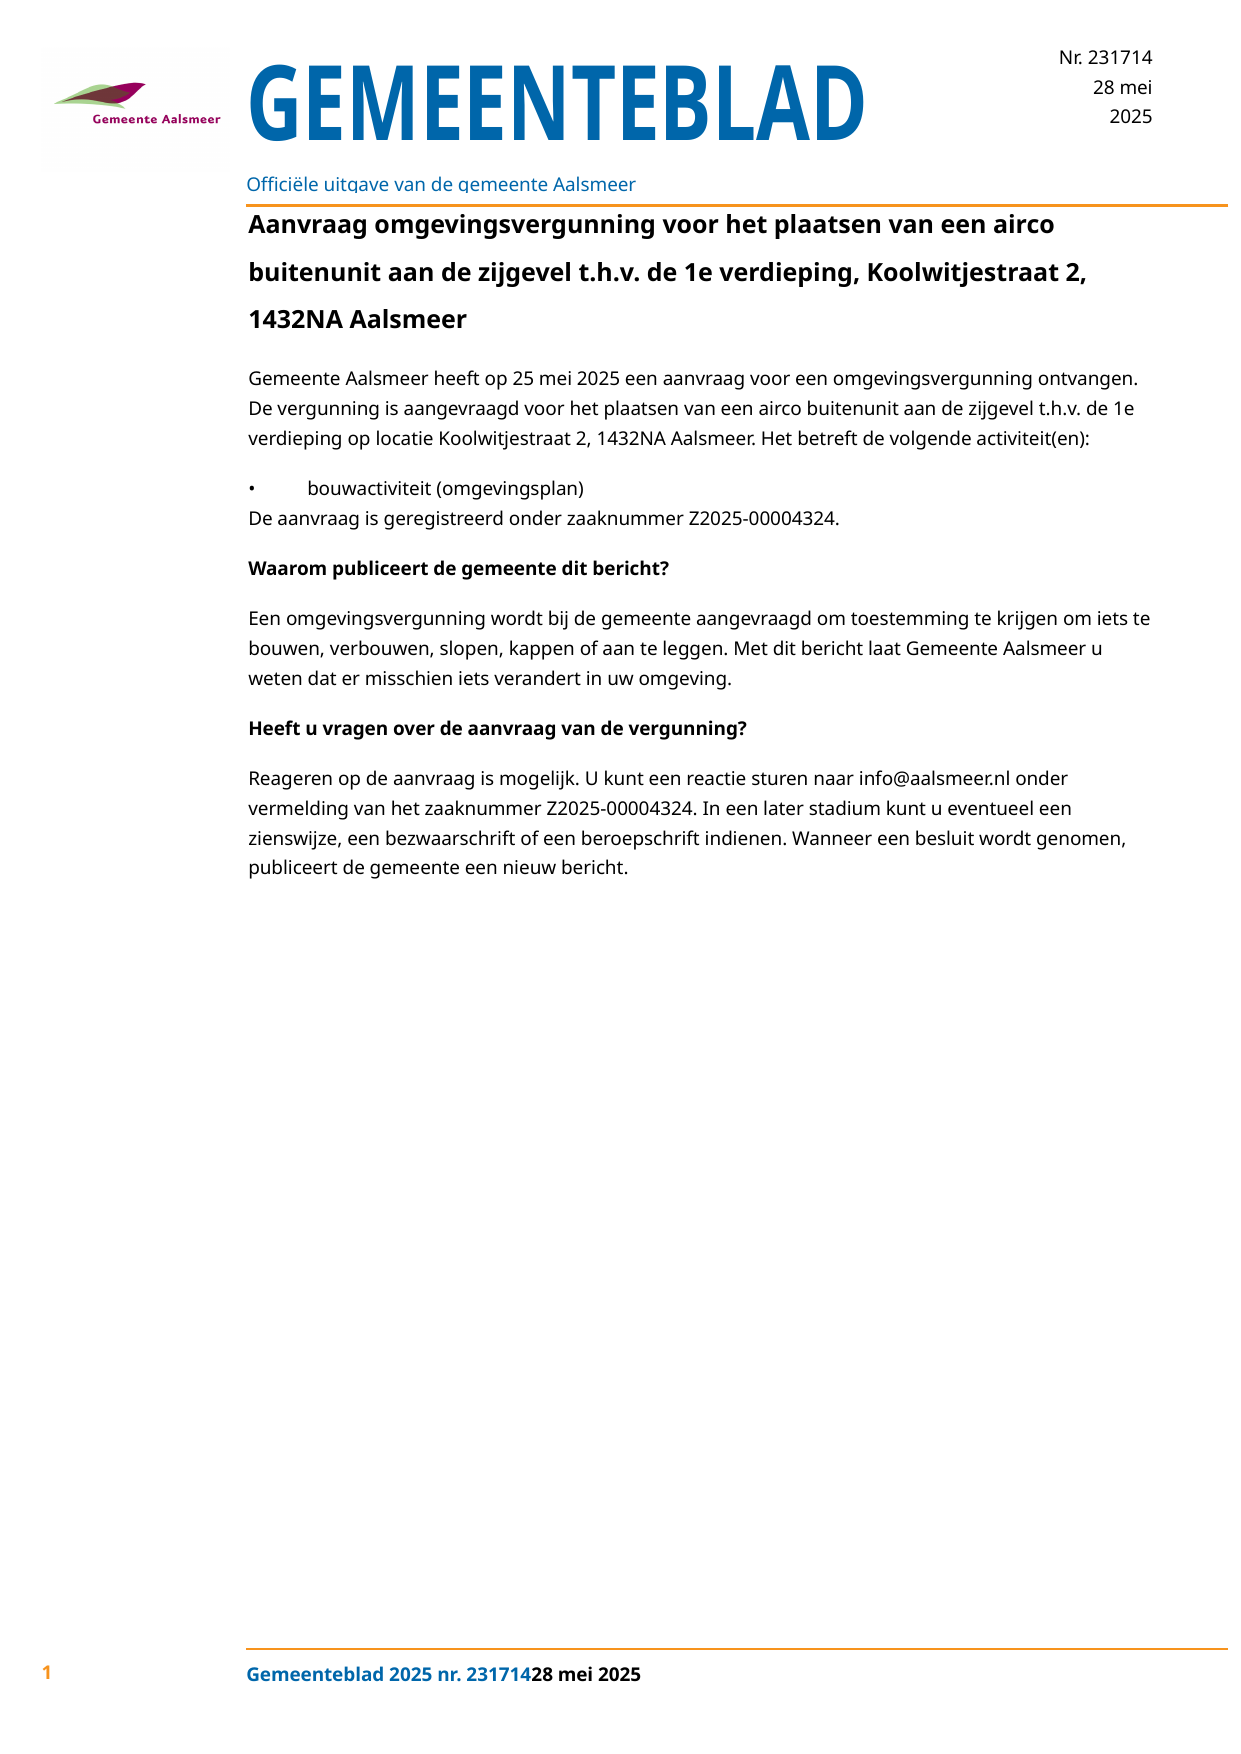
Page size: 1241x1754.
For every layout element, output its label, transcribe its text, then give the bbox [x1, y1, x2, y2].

text De aanvraag is geregistreerd onder zaaknummer Z2025-00004324. [248, 505, 1152, 530]
text Aanvraag omgevingsvergunning voor het plaatsen van een airco buitenunit aan de zijgevel t.h.v. de 1e verdieping, Koolwitjestraat 2, 1432NA Aalsmeer [248, 207, 1152, 336]
list bouwactiviteit (omgevingsplan) [248, 475, 1152, 501]
text Gemeente Aalsmeer heeft op 25 mei 2025 een aanvraag voor een omgevingsvergunning ontvangen. De vergunning is aangevraagd voor het plaatsen van een airco buitenunit aan de zijgevel t.h.v. de 1e verdieping op locatie Koolwitjestraat 2, 1432NA Aalsmeer. Het betreft de volgende activiteit(en): [248, 366, 1152, 450]
text Een omgevingsvergunning wordt bij de gemeente aangevraagd om toestemming te krijgen om iets te bouwen, verbouwen, slopen, kappen of aan te leggen. Met dit bericht laat Gemeente Aalsmeer u weten dat er misschien iets verandert in uw omgeving. [248, 606, 1152, 690]
text Waarom publiceert de gemeente dit bericht? [248, 555, 1152, 581]
text Reageren op de aanvraag is mogelijk. U kunt een reactie sturen naar info@aalsmeer.nl onder vermelding van het zaaknummer Z2025-00004324. In een later stadium kunt u eventueel een zienswijze, een bezwaarschrift of een beroepschrift indienen. Wanneer een besluit wordt genomen, publiceert de gemeente een nieuw bericht. [248, 766, 1152, 880]
text Heeft u vragen over de aanvraag van de vergunning? [248, 715, 1152, 741]
picture [41, 47, 231, 172]
